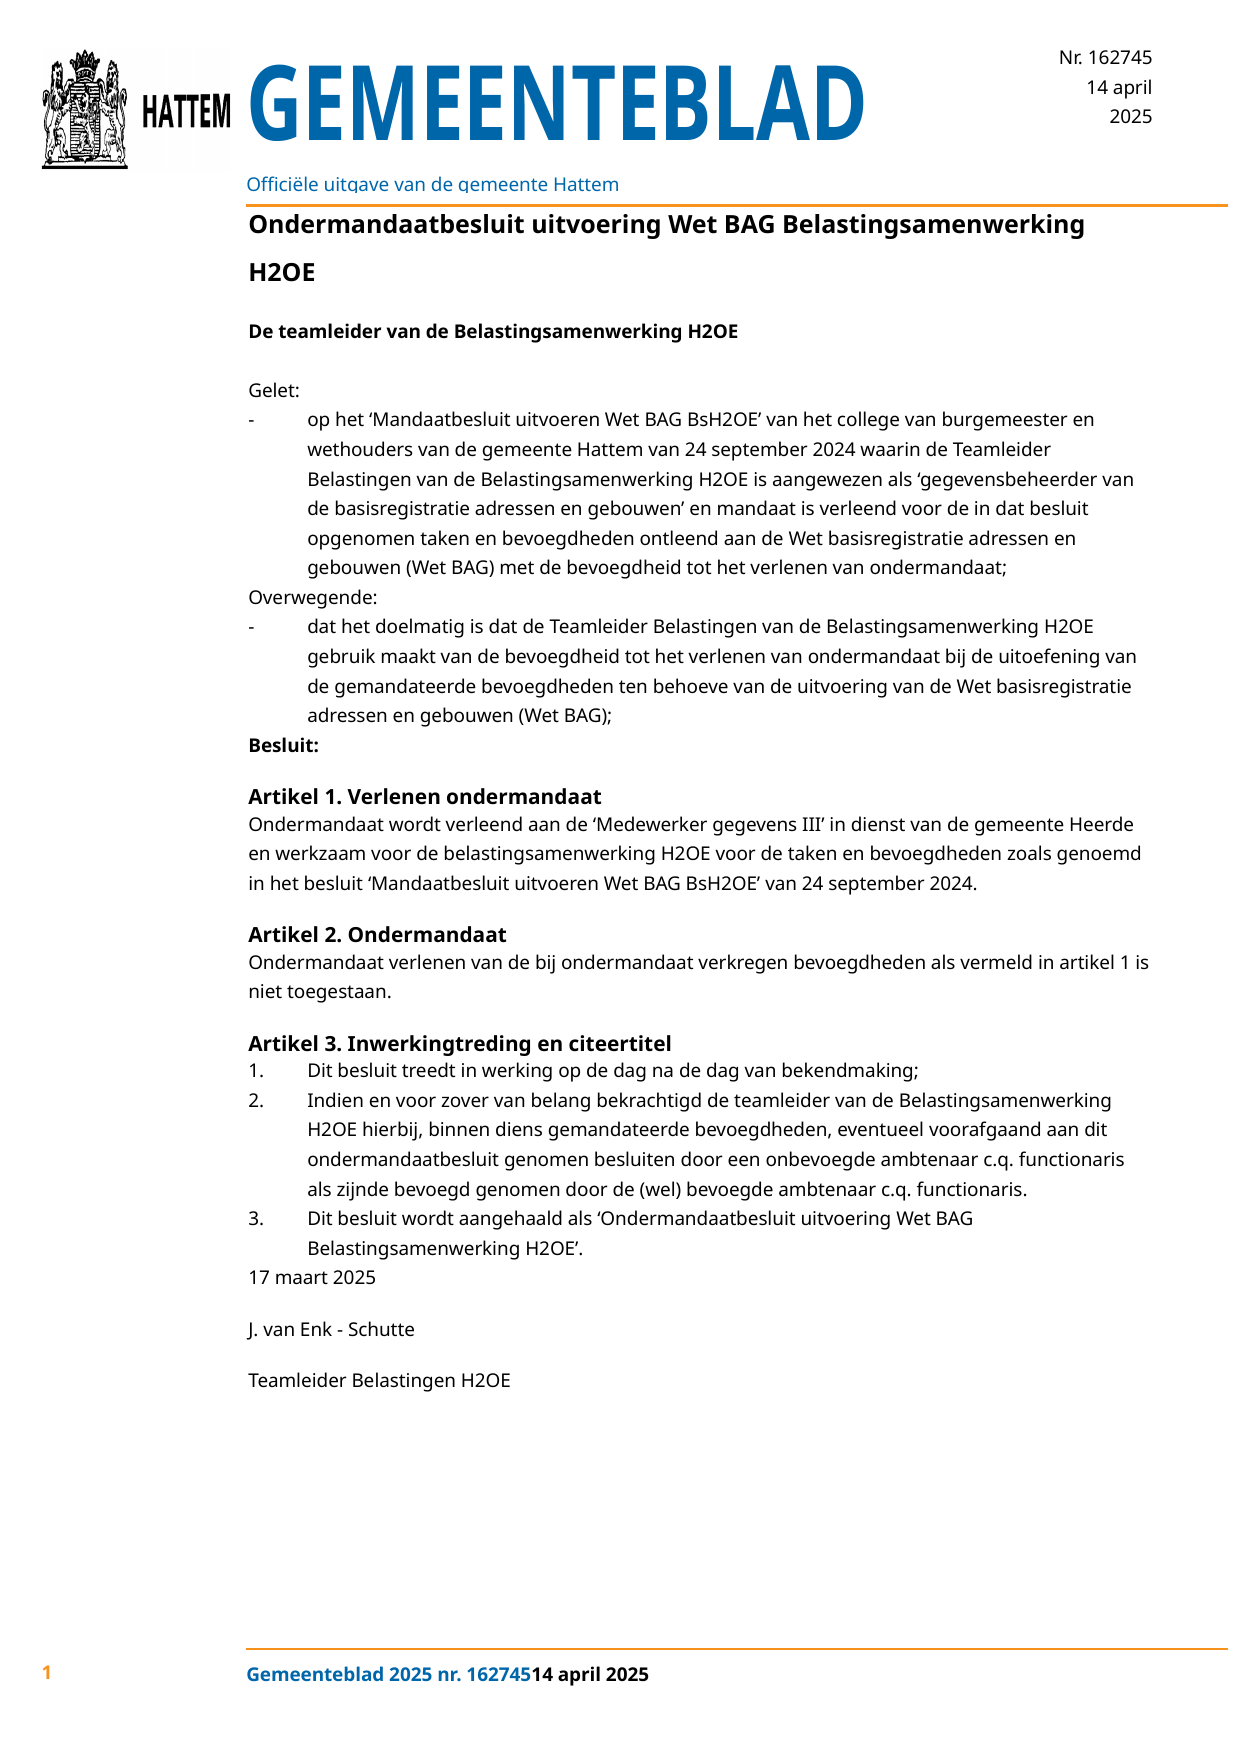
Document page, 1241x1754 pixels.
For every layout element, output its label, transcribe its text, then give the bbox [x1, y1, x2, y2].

text Overwegende: [248, 584, 1152, 610]
text Ondermandaat verlenen van de bij ondermandaat verkregen bevoegdheden als vermeld in artikel 1 is niet toegestaan. [248, 949, 1152, 1004]
list dat het doelmatig is dat de Teamleider Belastingen van de Belastingsamenwerking H2OE gebruik maakt van de bevoegdheid tot het verlenen van ondermandaat bij de uitoefening van de gemandateerde bevoegdheden ten behoeve van de uitvoering van de Wet basisregistratie adressen en gebouwen (Wet BAG); [248, 614, 1152, 728]
text J. van Enk - Schutte [248, 1316, 1152, 1342]
text Artikel 2. Ondermandaat [248, 921, 1152, 949]
list op het ‘Mandaatbesluit uitvoeren Wet BAG BsH2OE’ van het college van burgemeester en wethouders van de gemeente Hattem van 24 september 2024 waarin de Teamleider Belastingen van de Belastingsamenwerking H2OE is aangewezen als ‘gegevensbeheerder van de basisregistratie adressen en gebouwen’ en mandaat is verleend voor de in dat besluit opgenomen taken en bevoegdheden ontleend aan de Wet basisregistratie adressen en gebouwen (Wet BAG) met de bevoegdheid tot het verlenen van ondermandaat; [248, 407, 1152, 580]
text Ondermandaatbesluit uitvoering Wet BAG Belastingsamenwerking H2OE [248, 207, 1152, 288]
text 17 maart 2025 [248, 1264, 1152, 1290]
picture [41, 47, 231, 172]
text Artikel 3. Inwerkingtreding en citeertitel [248, 1029, 1152, 1057]
text Besluit: [248, 732, 1152, 758]
list Dit besluit treedt in werking op de dag na de dag van bekendmaking; [248, 1057, 1152, 1083]
list Dit besluit wordt aangehaald als ‘Ondermandaatbesluit uitvoering Wet BAG Belastingsamenwerking H2OE’. [248, 1205, 1152, 1261]
text De teamleider van de Belastingsamenwerking H2OE [248, 318, 1152, 344]
list Indien en voor zover van belang bekrachtigd de teamleider van de Belastingsamenwerking H2OE hierbij, binnen diens gemandateerde bevoegdheden, eventueel voorafgaand aan dit ondermandaatbesluit genomen besluiten door een onbevoegde ambtenaar c.q. functionaris als zijnde bevoegd genomen door de (wel) bevoegde ambtenaar c.q. functionaris. [248, 1087, 1152, 1201]
text Artikel 1. Verlenen ondermandaat [248, 782, 1152, 811]
text Gelet: [248, 377, 1152, 403]
text Ondermandaat wordt verleend aan de ‘Medewerker gegevens III’ in dienst van de gemeente Heerde en werkzaam voor de belastingsamenwerking H2OE voor de taken en bevoegdheden zoals genoemd in het besluit ‘Mandaatbesluit uitvoeren Wet BAG BsH2OE’ van 24 september 2024. [248, 811, 1152, 896]
text Teamleider Belastingen H2OE [248, 1367, 1152, 1393]
